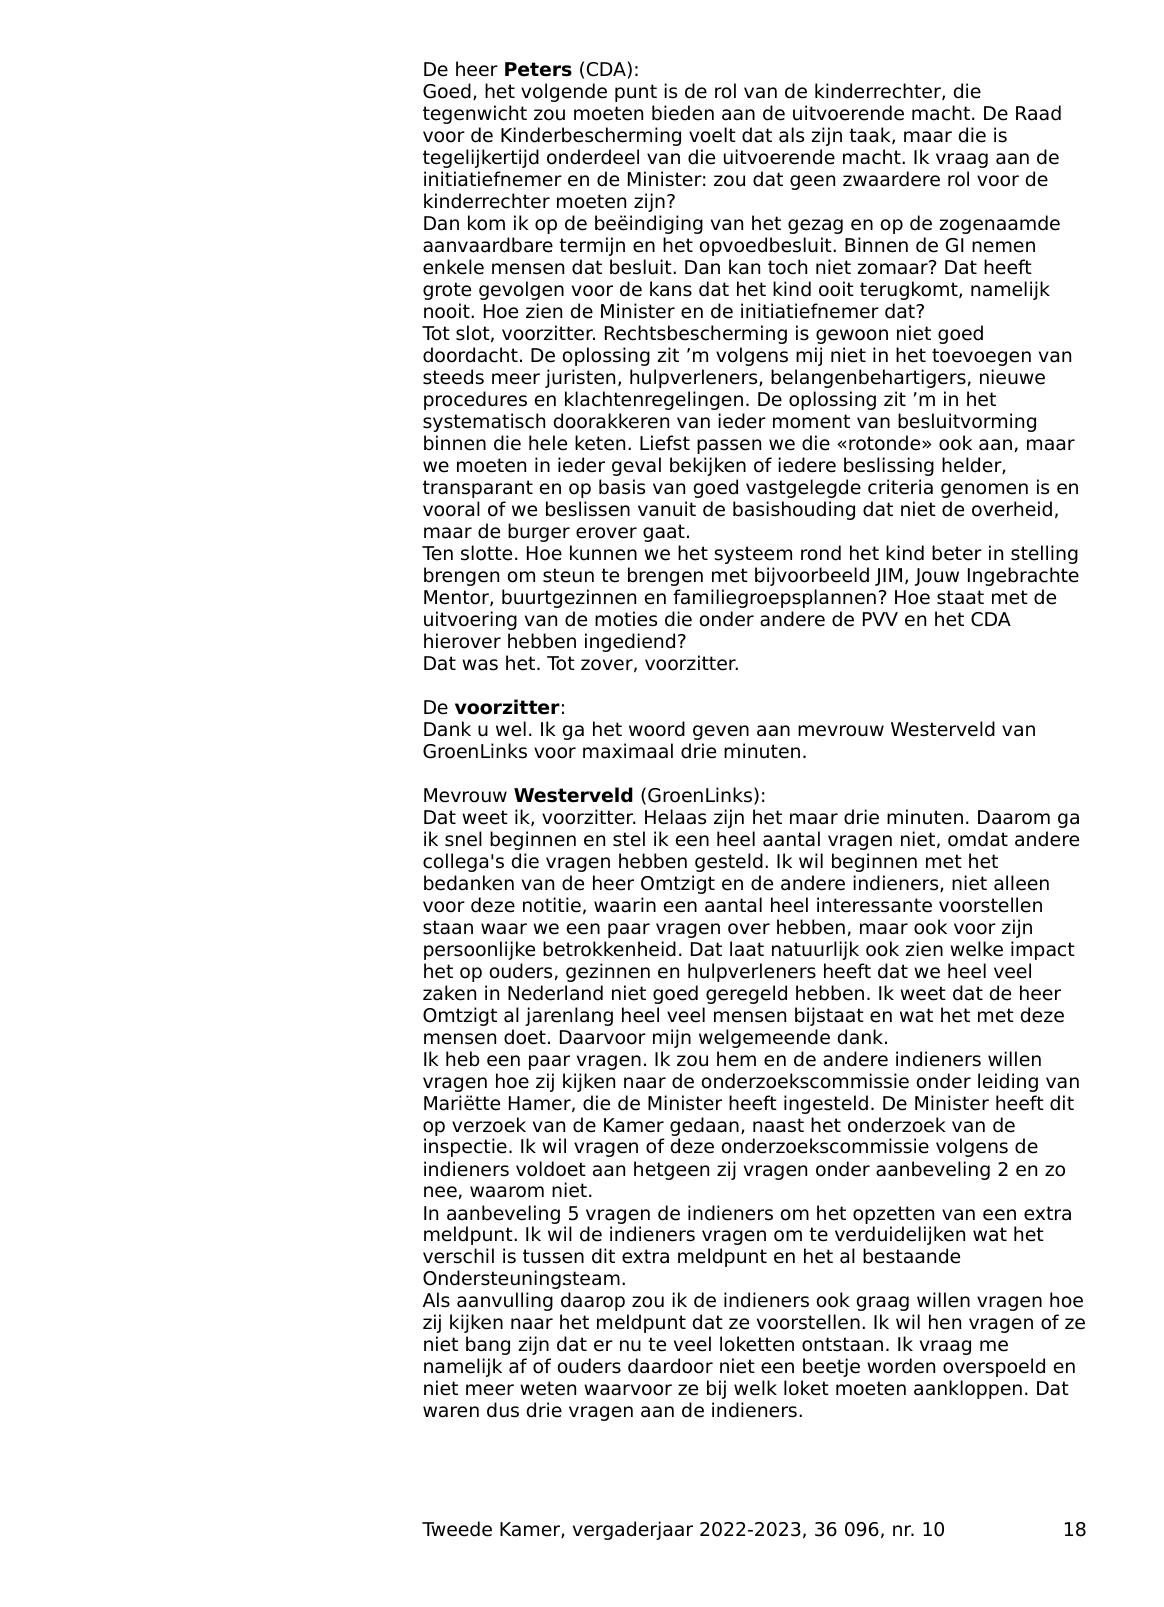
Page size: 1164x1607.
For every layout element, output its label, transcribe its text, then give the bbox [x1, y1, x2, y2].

text Ik heb een paar vragen. Ik zou hem en de andere indieners willen vragen hoe zij kijken naar de onderzoekscommissie onder leiding van Mariëtte Hamer, die de Minister heeft ingesteld. De Minister heeft dit op verzoek van de Kamer gedaan, naast het onderzoek van de inspectie. Ik wil vragen of deze onderzoekscommissie volgens de indieners voldoet aan hetgeen zij vragen onder aanbeveling 2 en zo nee, waarom niet. [422, 1048, 1087, 1202]
text In aanbeveling 5 vragen de indieners om het opzetten van een extra meldpunt. Ik wil de indieners vragen om te verduidelijken wat het verschil is tussen dit extra meldpunt en het al bestaande Ondersteuningsteam. [422, 1202, 1087, 1290]
text Ten slotte. Hoe kunnen we het systeem rond het kind beter in stelling brengen om steun te brengen met bijvoorbeeld JIM, Jouw Ingebrachte Mentor, buurtgezinnen en familiegroepsplannen? Hoe staat met de uitvoering van de moties die onder andere de PVV en het CDA hierover hebben ingediend? [422, 543, 1087, 652]
text Dank u wel. Ik ga het woord geven aan mevrouw Westerveld van GroenLinks voor maximaal drie minuten. [422, 719, 1087, 763]
text Mevrouw Westerveld (GroenLinks): [422, 785, 1087, 807]
text Dat was het. Tot zover, voorzitter. [422, 652, 1087, 674]
text De voorzitter: [422, 697, 1087, 719]
text De heer Peters (CDA): [422, 59, 1087, 81]
text Tot slot, voorzitter. Rechtsbescherming is gewoon niet goed doordacht. De oplossing zit ’m volgens mij niet in het toevoegen van steeds meer juristen, hulpverleners, belangenbehartigers, nieuwe procedures en klachtenregelingen. De oplossing zit ’m in het systematisch doorakkeren van ieder moment van besluitvorming binnen die hele keten. Liefst passen we die «rotonde» ook aan, maar we moeten in ieder geval bekijken of iedere beslissing helder, transparant en op basis van goed vastgelegde criteria genomen is en vooral of we beslissen vanuit de basishouding dat niet de overheid, maar de burger erover gaat. [422, 323, 1087, 543]
text Dat weet ik, voorzitter. Helaas zijn het maar drie minuten. Daarom ga ik snel beginnen en stel ik een heel aantal vragen niet, omdat andere collega's die vragen hebben gesteld. Ik wil beginnen met het bedanken van de heer Omtzigt en de andere indieners, niet alleen voor deze notitie, waarin een aantal heel interessante voorstellen staan waar we een paar vragen over hebben, maar ook voor zijn persoonlijke betrokkenheid. Dat laat natuurlijk ook zien welke impact het op ouders, gezinnen en hulpverleners heeft dat we heel veel zaken in Nederland niet goed geregeld hebben. Ik weet dat de heer Omtzigt al jarenlang heel veel mensen bijstaat en wat het met deze mensen doet. Daarvoor mijn welgemeende dank. [422, 807, 1087, 1048]
text Als aanvulling daarop zou ik de indieners ook graag willen vragen hoe zij kijken naar het meldpunt dat ze voorstellen. Ik wil hen vragen of ze niet bang zijn dat er nu te veel loketten ontstaan. Ik vraag me namelijk af of ouders daardoor niet een beetje worden overspoeld en niet meer weten waarvoor ze bij welk loket moeten aankloppen. Dat waren dus drie vragen aan de indieners. [422, 1290, 1087, 1422]
text Goed, het volgende punt is de rol van de kinderrechter, die tegenwicht zou moeten bieden aan de uitvoerende macht. De Raad voor de Kinderbescherming voelt dat als zijn taak, maar die is tegelijkertijd onderdeel van die uitvoerende macht. Ik vraag aan de initiatiefnemer en de Minister: zou dat geen zwaardere rol voor de kinderrechter moeten zijn? [422, 81, 1087, 213]
text Dan kom ik op de beëindiging van het gezag en op de zogenaamde aanvaardbare termijn en het opvoedbesluit. Binnen de GI nemen enkele mensen dat besluit. Dan kan toch niet zomaar? Dat heeft grote gevolgen voor de kans dat het kind ooit terugkomt, namelijk nooit. Hoe zien de Minister en de initiatiefnemer dat? [422, 213, 1087, 323]
